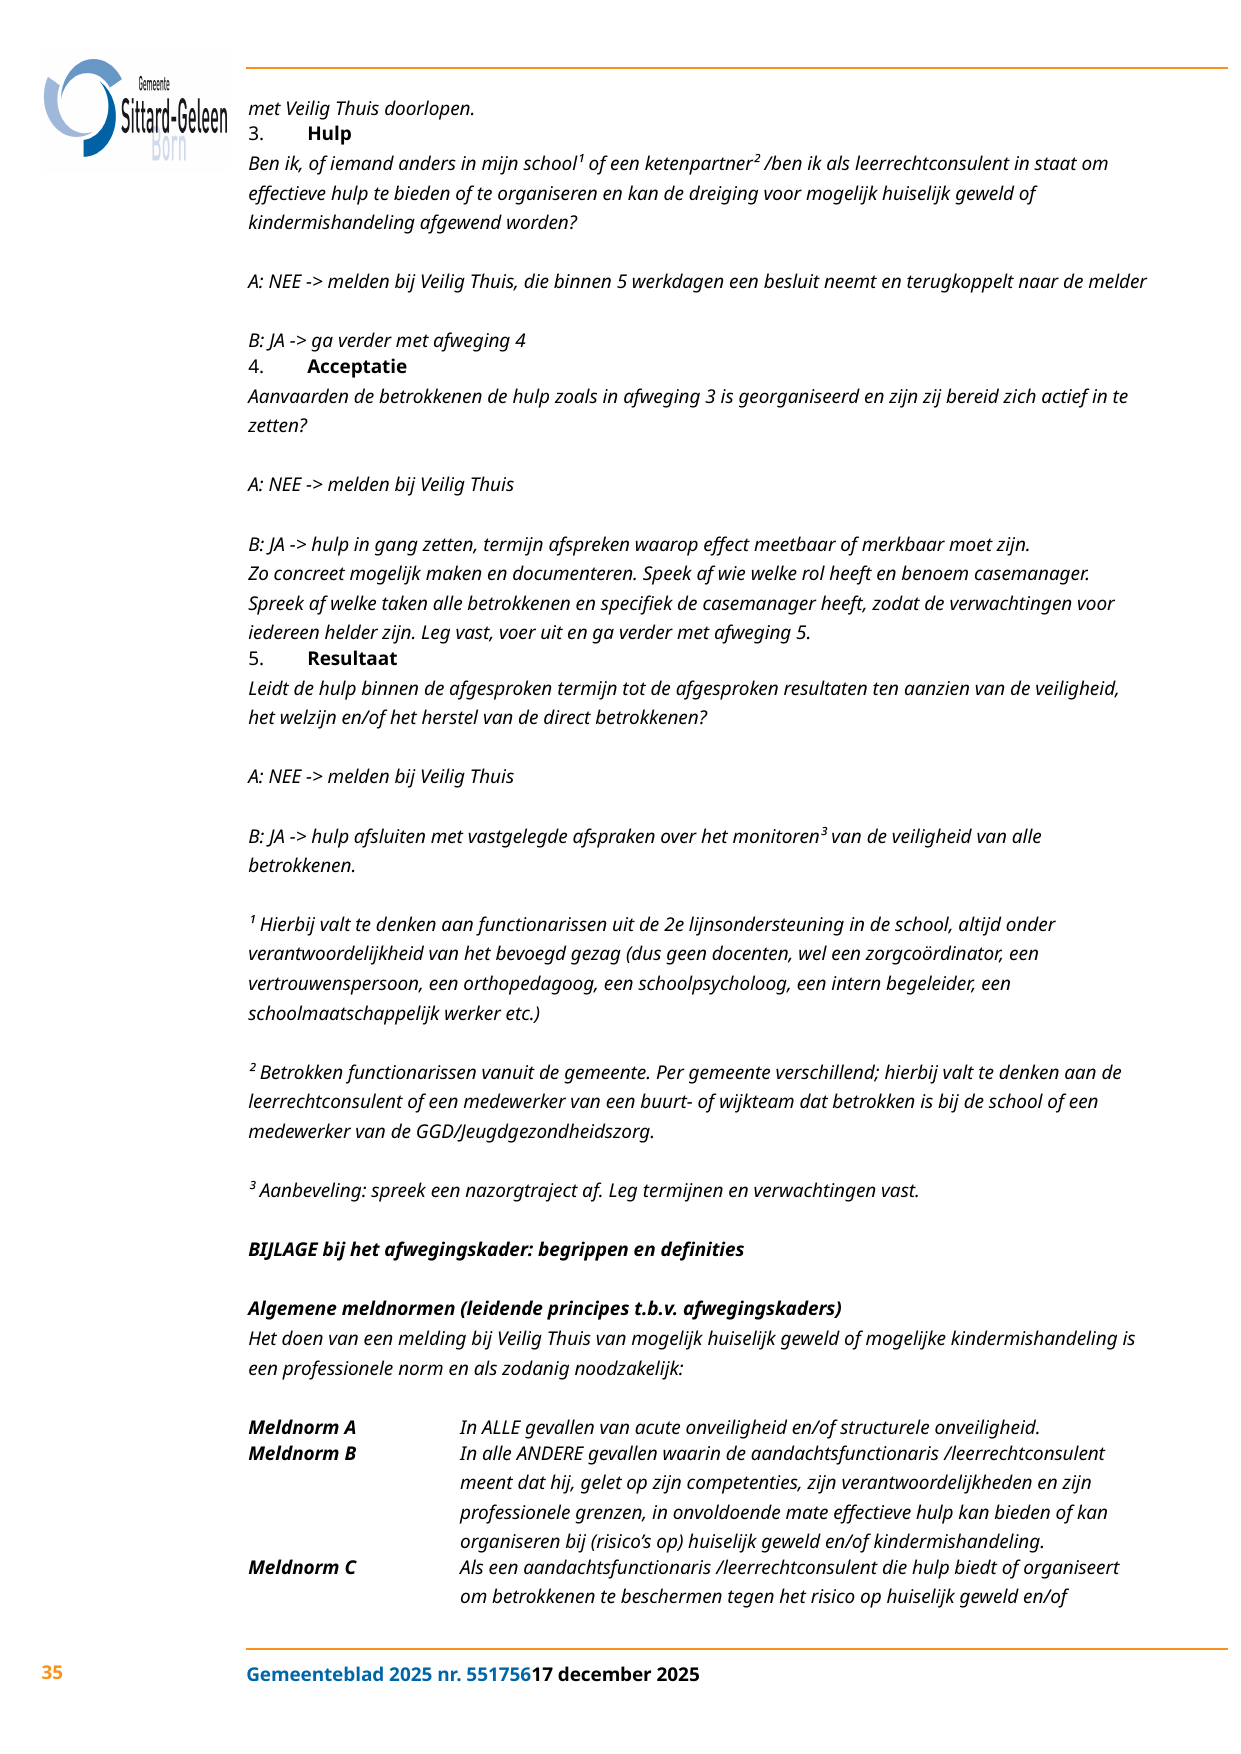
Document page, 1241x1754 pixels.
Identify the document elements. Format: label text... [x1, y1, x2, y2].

table_cell met Veilig Thuis doorlopen. [248, 95, 1152, 121]
text ¹ Hierbij valt te denken aan functionarissen uit de 2e lijnsondersteuning in de school, altijd onder verantwoordelijkheid van het bevoegd gezag (dus geen docenten, wel een zorgcoördinator, een vertrouwenspersoon, een orthopedagoog, een schoolpsycholoog, een intern begeleider, een schoolmaatschappelijk werker etc.) [248, 911, 1152, 1025]
table_header Meldnorm A [248, 1414, 460, 1440]
text ³ Aanbeveling: spreek een nazorgtraject af. Leg termijnen en verwachtingen vast. [248, 1177, 1152, 1203]
table_cell Meldnorm C [248, 1554, 460, 1609]
text Algemene meldnormen (leidende principes t.b.v. afwegingskaders) [248, 1296, 1152, 1321]
text Het doen van een melding bij Veilig Thuis van mogelijk huiselijk geweld of mogelijke kindermishandeling is een professionele norm en als zodanig noodzakelijk: [248, 1325, 1152, 1380]
table_cell Als een aandachtsfunctionaris /leerrechtconsulent die hulp biedt of organiseert om betrokkenen te beschermen tegen het risico op huiselijk geweld en/of [460, 1554, 1152, 1609]
table_cell Meldnorm B [248, 1440, 460, 1554]
text ² Betrokken functionarissen vanuit de gemeente. Per gemeente verschillend; hierbij valt te denken aan de leerrechtconsulent of een medewerker van een buurt- of wijkteam dat betrokken is bij de school of een medewerker van de GGD/Jeugdgezondheidszorg. [248, 1059, 1152, 1144]
table_cell In alle ANDERE gevallen waarin de aandachtsfunctionaris /leerrechtconsulent meent dat hij, gelet op zijn competenties, zijn verantwoordelijkheden en zijn professionele grenzen, in onvoldoende mate effectieve hulp kan bieden of kan organiseren bij (risico’s op) huiselijk geweld en/of kindermishandeling. [460, 1440, 1152, 1554]
table_cell Resultaat Leidt de hulp binnen de afgesproken termijn tot de afgesproken resultaten ten aanzien van de veiligheid, het welzijn en/of het herstel van de direct betrokkenen? A: NEE -> melden bij Veilig Thuis B: JA -> hulp afsluiten met vastgelegde afspraken over het monitoren³ van de veiligheid van alle betrokkenen. [248, 645, 1152, 878]
picture [41, 47, 231, 172]
table_header In ALLE gevallen van acute onveiligheid en/of structurele onveiligheid. [460, 1414, 1152, 1440]
text BIJLAGE bij het afwegingskader: begrippen en definities [248, 1236, 1152, 1262]
table_cell Hulp Ben ik, of iemand anders in mijn school¹ of een ketenpartner² /ben ik als leerrechtconsulent in staat om effectieve hulp te bieden of te organiseren en kan de dreiging voor mogelijk huiselijk geweld of kindermishandeling afgewend worden? A: NEE -> melden bij Veilig Thuis, die binnen 5 werkdagen een besluit neemt en terugkoppelt naar de melder B: JA -> ga verder met afweging 4 [248, 121, 1152, 353]
table_cell Acceptatie Aanvaarden de betrokkenen de hulp zoals in afweging 3 is georganiseerd en zijn zij bereid zich actief in te zetten? A: NEE -> melden bij Veilig Thuis B: JA -> hulp in gang zetten, termijn afspreken waarop effect meetbaar of merkbaar moet zijn. Zo concreet mogelijk maken en documenteren. Speek af wie welke rol heeft en benoem casemanager. Spreek af welke taken alle betrokkenen en specifiek de casemanager heeft, zodat de verwachtingen voor iedereen helder zijn. Leg vast, voer uit en ga verder met afweging 5. [248, 353, 1152, 645]
